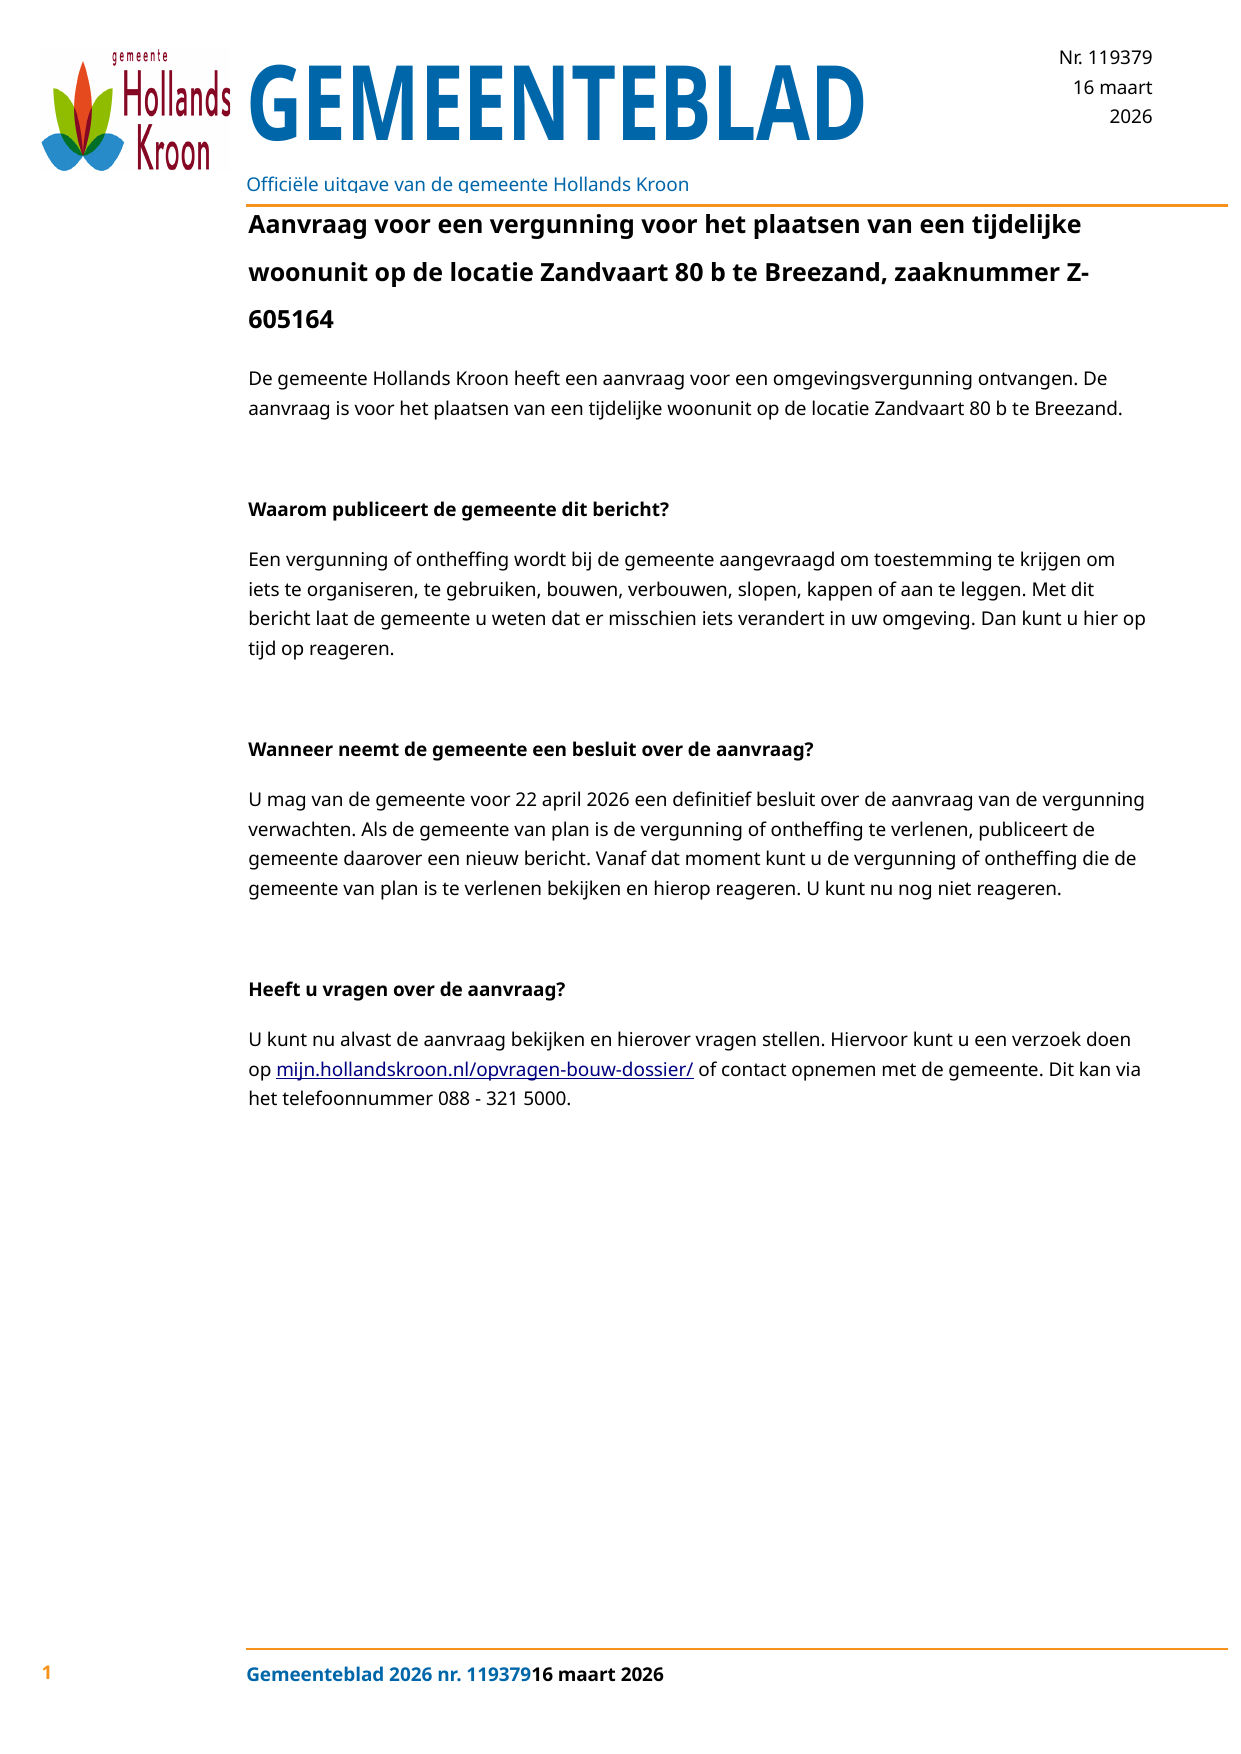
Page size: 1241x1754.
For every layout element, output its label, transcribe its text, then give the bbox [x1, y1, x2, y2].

text Aanvraag voor een vergunning voor het plaatsen van een tijdelijke woonunit op de locatie Zandvaart 80 b te Breezand, zaaknummer Z-605164 [248, 207, 1152, 336]
text Heeft u vragen over de aanvraag? [248, 976, 1152, 1002]
text U kunt nu alvast de aanvraag bekijken en hierover vragen stellen. Hiervoor kunt u een verzoek doen op mijn.hollandskroon.nl/opvragen-bouw-dossier/ of contact opnemen met de gemeente. Dit kan via het telefoonnummer 088 - 321 5000. [248, 1026, 1152, 1111]
text Een vergunning of ontheffing wordt bij de gemeente aangevraagd om toestemming te krijgen om iets te organiseren, te gebruiken, bouwen, verbouwen, slopen, kappen of aan te leggen. Met dit bericht laat de gemeente u weten dat er misschien iets verandert in uw omgeving. Dan kunt u hier op tijd op reageren. [248, 546, 1152, 661]
text Waarom publiceert de gemeente dit bericht? [248, 496, 1152, 522]
picture [41, 47, 231, 172]
text De gemeente Hollands Kroon heeft een aanvraag voor een omgevingsvergunning ontvangen. De aanvraag is voor het plaatsen van een tijdelijke woonunit op de locatie Zandvaart 80 b te Breezand. [248, 366, 1152, 421]
text Wanneer neemt de gemeente een besluit over de aanvraag? [248, 736, 1152, 762]
text U mag van de gemeente voor 22 april 2026 een definitief besluit over de aanvraag van de vergunning verwachten. Als de gemeente van plan is de vergunning of ontheffing te verlenen, publiceert de gemeente daarover een nieuw bericht. Vanaf dat moment kunt u de vergunning of ontheffing die de gemeente van plan is te verlenen bekijken en hierop reageren. U kunt nu nog niet reageren. [248, 786, 1152, 901]
